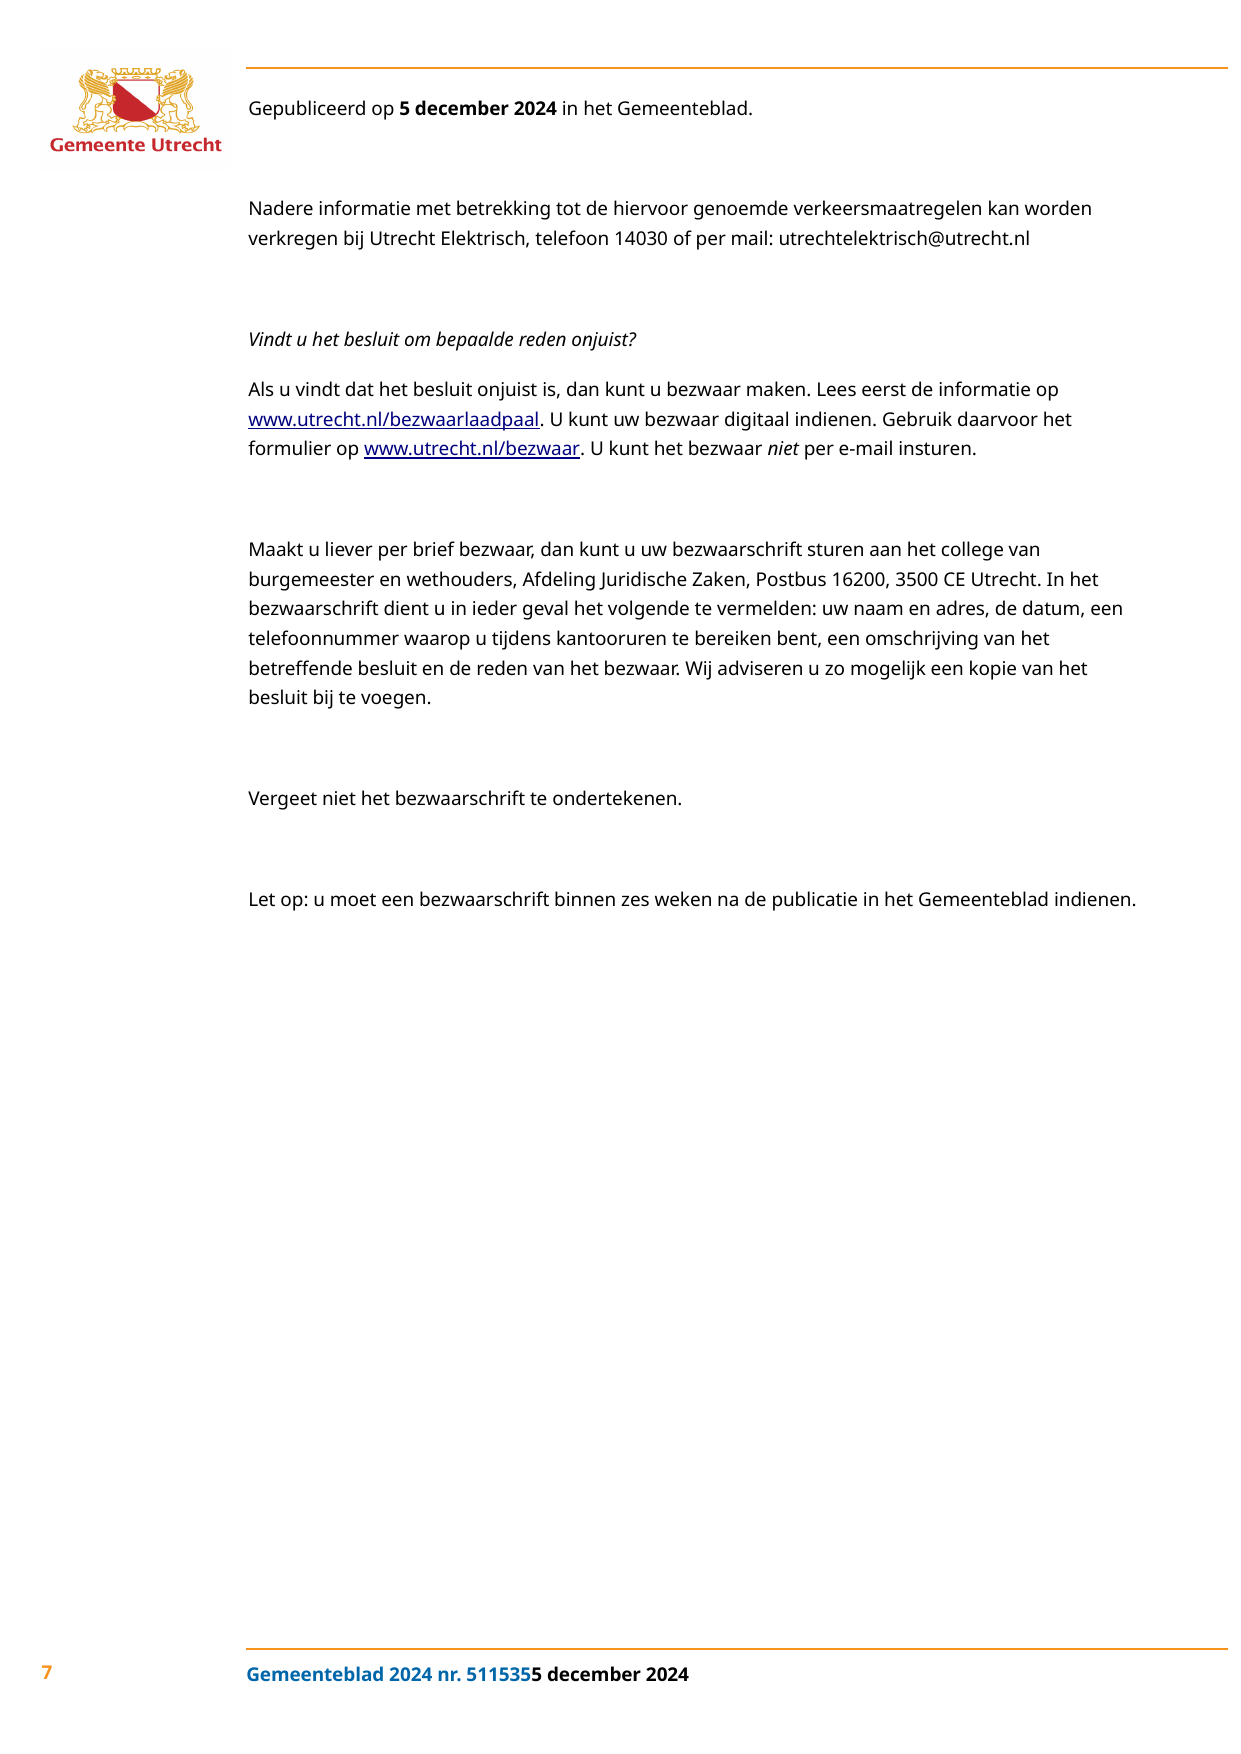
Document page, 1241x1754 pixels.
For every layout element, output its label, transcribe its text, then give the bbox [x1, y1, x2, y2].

text Let op: u moet een bezwaarschrift binnen zes weken na de publicatie in het Gemeenteblad indienen. [248, 886, 1152, 912]
text Als u vindt dat het besluit onjuist is, dan kunt u bezwaar maken. Lees eerst de informatie op www.utrecht.nl/bezwaarlaadpaal. U kunt uw bezwaar digitaal indienen. Gebruik daarvoor het formulier op www.utrecht.nl/bezwaar. U kunt het bezwaar niet per e-mail insturen. [248, 376, 1152, 461]
text Maakt u liever per brief bezwaar, dan kunt u uw bezwaarschrift sturen aan het college van burgemeester en wethouders, Afdeling Juridische Zaken, Postbus 16200, 3500 CE Utrecht. In het bezwaarschrift dient u in ieder geval het volgende te vermelden: uw naam en adres, de datum, een telefoonnummer waarop u tijdens kantooruren te bereiken bent, een omschrijving van het betreffende besluit en de reden van het bezwaar. Wij adviseren u zo mogelijk een kopie van het besluit bij te voegen. [248, 536, 1152, 710]
picture [41, 47, 231, 172]
text Vergeet niet het bezwaarschrift te ondertekenen. [248, 785, 1152, 811]
text Vindt u het besluit om bepaalde reden onjuist? [248, 326, 1152, 352]
text Gepubliceerd op 5 december 2024 in het Gemeenteblad. [248, 95, 1152, 121]
text Nadere informatie met betrekking tot de hiervoor genoemde verkeersmaatregelen kan worden verkregen bij Utrecht Elektrisch, telefoon 14030 of per mail: utrechtelektrisch@utrecht.nl [248, 196, 1152, 251]
